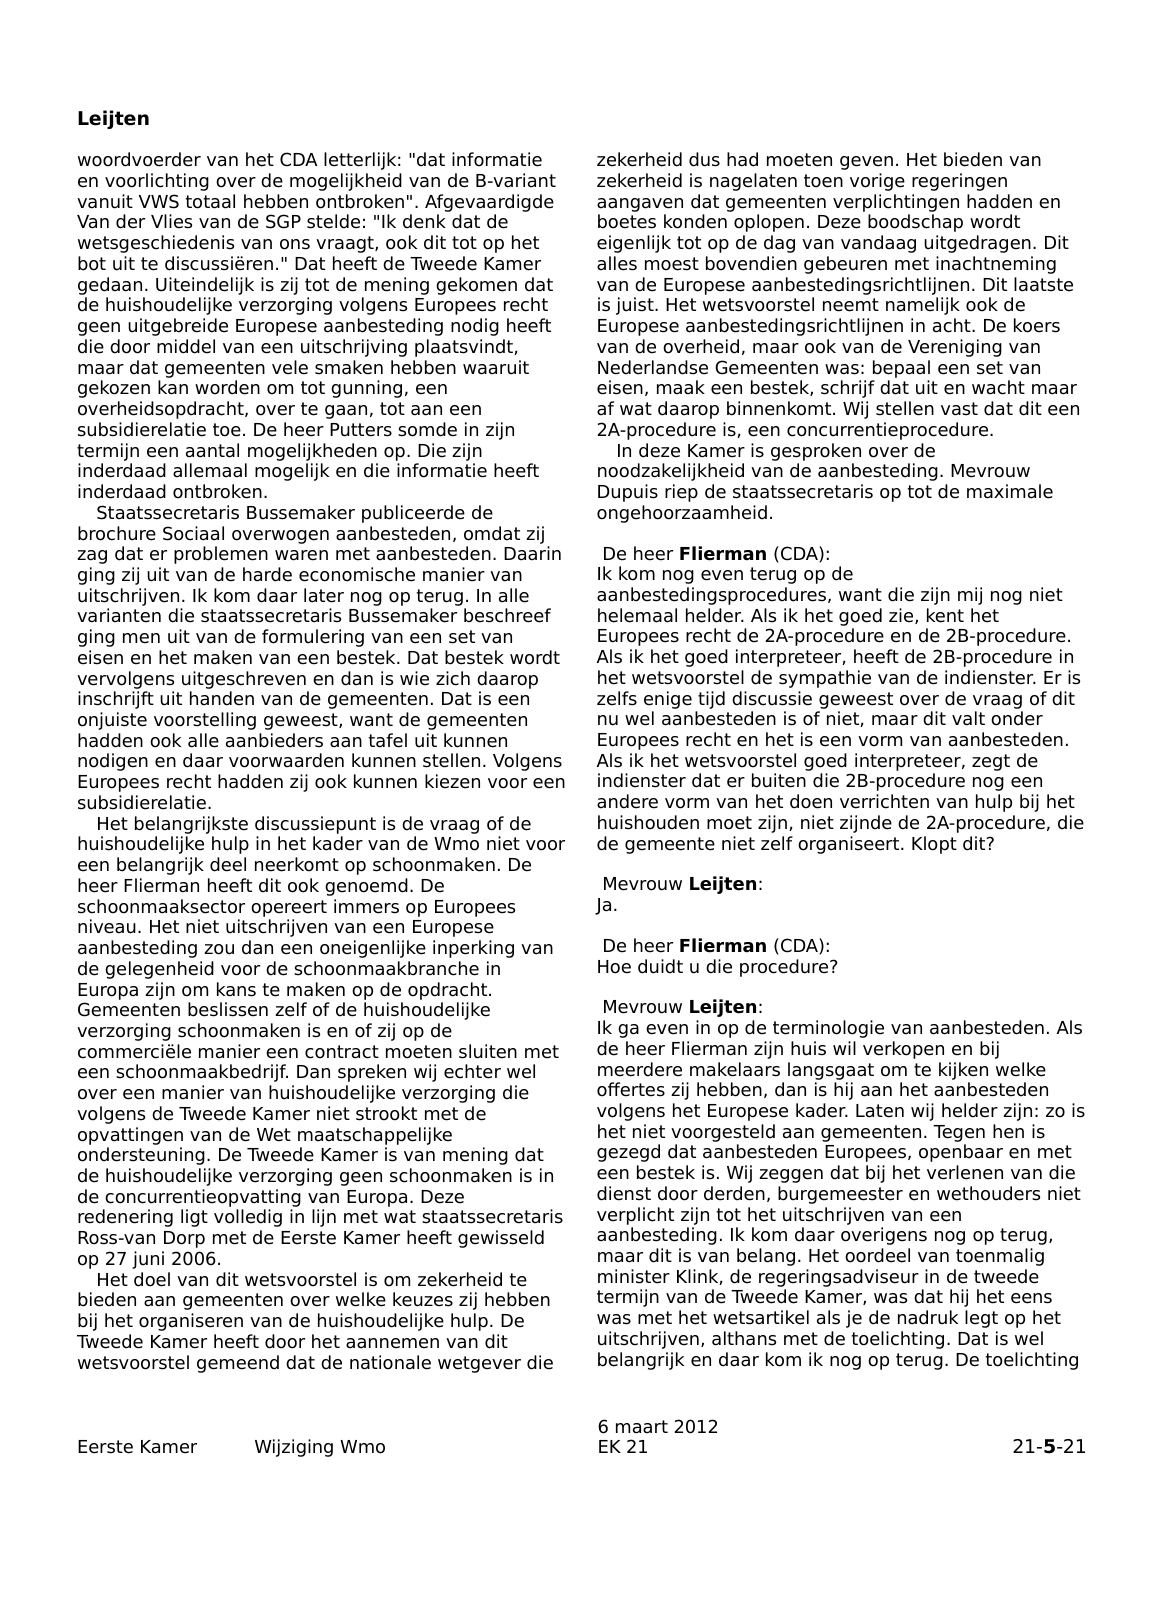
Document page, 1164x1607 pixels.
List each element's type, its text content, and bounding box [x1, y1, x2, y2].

text In deze Kamer is gesproken over de noodzakelijkheid van de aanbesteding. Mevrouw Dupuis riep de staatssecretaris op tot de maximale ongehoorzaamheid. [596, 440, 1087, 523]
text Ik ga even in op de terminologie van aanbesteden. Als de heer Flierman zijn huis wil verkopen en bij meerdere makelaars langsgaat om te kijken welke offertes zij hebben, dan is hij aan het aanbesteden volgens het Europese kader. Laten wij helder zijn: zo is het niet voorgesteld aan gemeenten. Tegen hen is gezegd dat aanbesteden Europees, openbaar en met een bestek is. Wij zeggen dat bij het verlenen van die dienst door derden, burgemeester en wethouders niet verplicht zijn tot het uitschrijven van een aanbesteding. Ik kom daar overigens nog op terug, maar dit is van belang. Het oordeel van toenmalig minister Klink, de regeringsadviseur in de tweede termijn van de Tweede Kamer, was dat hij het eens was met het wetsartikel als je de nadruk legt op het uitschrijven, althans met de toelichting. Dat is wel belangrijk en daar kom ik nog op terug. De toelichting [596, 1018, 1087, 1370]
text Het doel van dit wetsvoorstel is om zekerheid te bieden aan gemeenten over welke keuzes zij hebben bij het organiseren van de huishoudelijke hulp. De Tweede Kamer heeft door het aannemen van dit wetsvoorstel gemeend dat de nationale wetgever die [77, 1269, 567, 1373]
text Ik kom nog even terug op de aanbestedingsprocedures, want die zijn mij nog niet helemaal helder. Als ik het goed zie, kent het Europees recht de 2A-procedure en de 2B-procedure. Als ik het goed interpreteer, heeft de 2B-procedure in het wetsvoorstel de sympathie van de indienster. Er is zelfs enige tijd discussie geweest over de vraag of dit nu wel aanbesteden is of niet, maar dit valt onder Europees recht en het is een vorm van aanbesteden. Als ik het wetsvoorstel goed interpreteer, zegt de indienster dat er buiten die 2B-procedure nog een andere vorm van het doen verrichten van hulp bij het huishouden moet zijn, niet zijnde de 2A-procedure, die de gemeente niet zelf organiseert. Klopt dit? [596, 564, 1087, 854]
text Het belangrijkste discussiepunt is de vraag of de huishoudelijke hulp in het kader van de Wmo niet voor een belangrijk deel neerkomt op schoonmaken. De heer Flierman heeft dit ook genoemd. De schoonmaaksector opereert immers op Europees niveau. Het niet uitschrijven van een Europese aanbesteding zou dan een oneigenlijke inperking van de gelegenheid voor de schoonmaakbranche in Europa zijn om kans te maken op de opdracht. Gemeenten beslissen zelf of de huishoudelijke verzorging schoonmaken is en of zij op de commerciële manier een contract moeten sluiten met een schoonmaakbedrijf. Dan spreken wij echter wel over een manier van huishoudelijke verzorging die volgens de Tweede Kamer niet strookt met de opvattingen van de Wet maatschappelijke ondersteuning. De Tweede Kamer is van mening dat de huishoudelijke verzorging geen schoonmaken is in de concurrentieopvatting van Europa. Deze redenering ligt volledig in lijn met wat staatssecretaris Ross-van Dorp met de Eerste Kamer heeft gewisseld op 27 juni 2006. [77, 813, 567, 1269]
text Mevrouw Leijten: [596, 874, 1087, 895]
text Mevrouw Leijten: [596, 997, 1087, 1018]
text De heer Flierman (CDA): [596, 936, 1087, 956]
text Staatssecretaris Bussemaker publiceerde de brochure Sociaal overwogen aanbesteden, omdat zij zag dat er problemen waren met aanbesteden. Daarin ging zij uit van de harde economische manier van uitschrijven. Ik kom daar later nog op terug. In alle varianten die staatssecretaris Bussemaker beschreef ging men uit van de formulering van een set van eisen en het maken van een bestek. Dat bestek wordt vervolgens uitgeschreven en dan is wie zich daarop inschrijft uit handen van de gemeenten. Dat is een onjuiste voorstelling geweest, want de gemeenten hadden ook alle aanbieders aan tafel uit kunnen nodigen en daar voorwaarden kunnen stellen. Volgens Europees recht hadden zij ook kunnen kiezen voor een subsidierelatie. [77, 503, 567, 813]
text Hoe duidt u die procedure? [596, 956, 1087, 977]
text Ja. [596, 895, 1087, 916]
text zekerheid dus had moeten geven. Het bieden van zekerheid is nagelaten toen vorige regeringen aangaven dat gemeenten verplichtingen hadden en boetes konden oplopen. Deze boodschap wordt eigenlijk tot op de dag van vandaag uitgedragen. Dit alles moest bovendien gebeuren met inachtneming van de Europese aanbestedingsrichtlijnen. Dit laatste is juist. Het wetsvoorstel neemt namelijk ook de Europese aanbestedingsrichtlijnen in acht. De koers van de overheid, maar ook van de Vereniging van Nederlandse Gemeenten was: bepaal een set van eisen, maak een bestek, schrijf dat uit en wacht maar af wat daarop binnenkomt. Wij stellen vast dat dit een 2A-procedure is, een concurrentieprocedure. [596, 150, 1087, 440]
text woordvoerder van het CDA letterlijk: "dat informatie en voorlichting over de mogelijkheid van de B-variant vanuit VWS totaal hebben ontbroken". Afgevaardigde Van der Vlies van de SGP stelde: "Ik denk dat de wetsgeschiedenis van ons vraagt, ook dit tot op het bot uit te discussiëren." Dat heeft de Tweede Kamer gedaan. Uiteindelijk is zij tot de mening gekomen dat de huishoudelijke verzorging volgens Europees recht geen uitgebreide Europese aanbesteding nodig heeft die door middel van een uitschrijving plaatsvindt, maar dat gemeenten vele smaken hebben waaruit gekozen kan worden om tot gunning, een overheidsopdracht, over te gaan, tot aan een subsidierelatie toe. De heer Putters somde in zijn termijn een aantal mogelijkheden op. Die zijn inderdaad allemaal mogelijk en die informatie heeft inderdaad ontbroken. [77, 150, 567, 503]
text De heer Flierman (CDA): [596, 543, 1087, 564]
